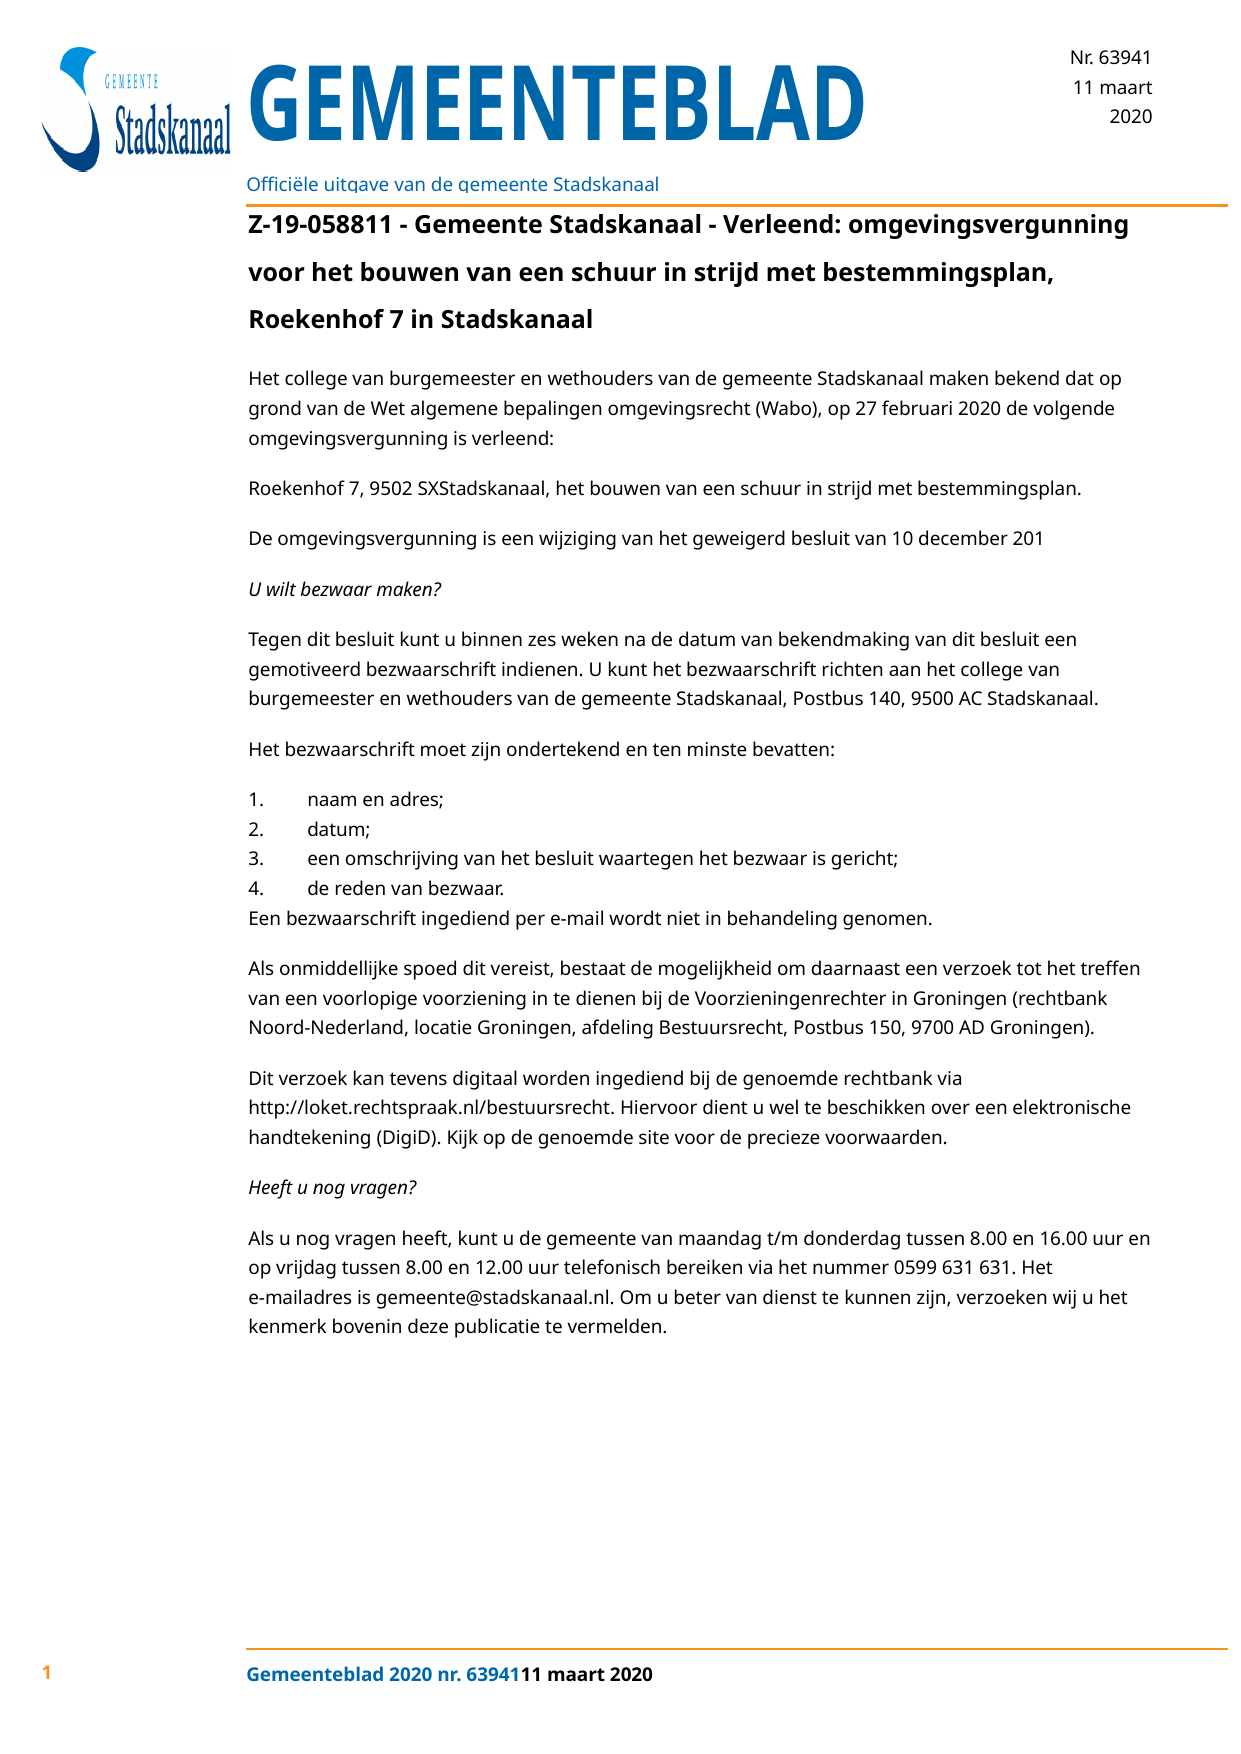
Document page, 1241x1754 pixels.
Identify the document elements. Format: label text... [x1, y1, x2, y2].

list naam en adres; [248, 786, 1152, 812]
text Een bezwaarschrift ingediend per e-mail wordt niet in behandeling genomen. [248, 905, 1152, 930]
text Z-19-058811 - Gemeente Stadskanaal - Verleend: omgevingsvergunning voor het bouwen van een schuur in strijd met bestemmingsplan, Roekenhof 7 in Stadskanaal [248, 207, 1152, 336]
text U wilt bezwaar maken? [248, 576, 1152, 602]
text Als u nog vragen heeft, kunt u de gemeente van maandag t/m donderdag tussen 8.00 en 16.00 uur en op vrijdag tussen 8.00 en 12.00 uur telefonisch bereiken via het nummer 0599 631 631. Het e‑mailadres is gemeente@stadskanaal.nl. Om u beter van dienst te kunnen zijn, verzoeken wij u het kenmerk bovenin deze publicatie te vermelden. [248, 1225, 1152, 1339]
text Het college van burgemeester en wethouders van de gemeente Stadskanaal maken bekend dat op grond van de Wet algemene bepalingen omgevingsrecht (Wabo), op 27 februari 2020 de volgende omgevingsvergunning is verleend: [248, 366, 1152, 450]
text Het bezwaarschrift moet zijn ondertekend en ten minste bevatten: [248, 736, 1152, 762]
text Dit verzoek kan tevens digitaal worden ingediend bij de genoemde rechtbank via http://loket.rechtspraak.nl/bestuursrecht. Hiervoor dient u wel te beschikken over een elektronische handtekening (DigiD). Kijk op de genoemde site voor de precieze voorwaarden. [248, 1065, 1152, 1149]
list de reden van bezwaar. [248, 875, 1152, 901]
text De omgevingsvergunning is een wijziging van het geweigerd besluit van 10 december 201 [248, 526, 1152, 551]
text Roekenhof 7, 9502 SXStadskanaal, het bouwen van een schuur in strijd met bestemmingsplan. [248, 475, 1152, 501]
text Heeft u nog vragen? [248, 1174, 1152, 1200]
list datum; [248, 816, 1152, 842]
list een omschrijving van het besluit waartegen het bezwaar is gericht; [248, 846, 1152, 871]
text Als onmiddellijke spoed dit vereist, bestaat de mogelijkheid om daarnaast een verzoek tot het treffen van een voorlopige voorziening in te dienen bij de Voorzieningenrechter in Groningen (rechtbank Noord-Nederland, locatie Groningen, afdeling Bestuurs­recht, Postbus 150, 9700 AD Groningen). [248, 955, 1152, 1040]
text Tegen dit besluit kunt u binnen zes weken na de datum van bekendmaking van dit besluit een gemotiveerd bezwaarschrift indienen. U kunt het bezwaarschrift richten aan het college van burgemeester en wethouders van de gemeente Stadskanaal, Postbus 140, 9500 AC Stadskanaal. [248, 626, 1152, 711]
picture [41, 47, 231, 172]
